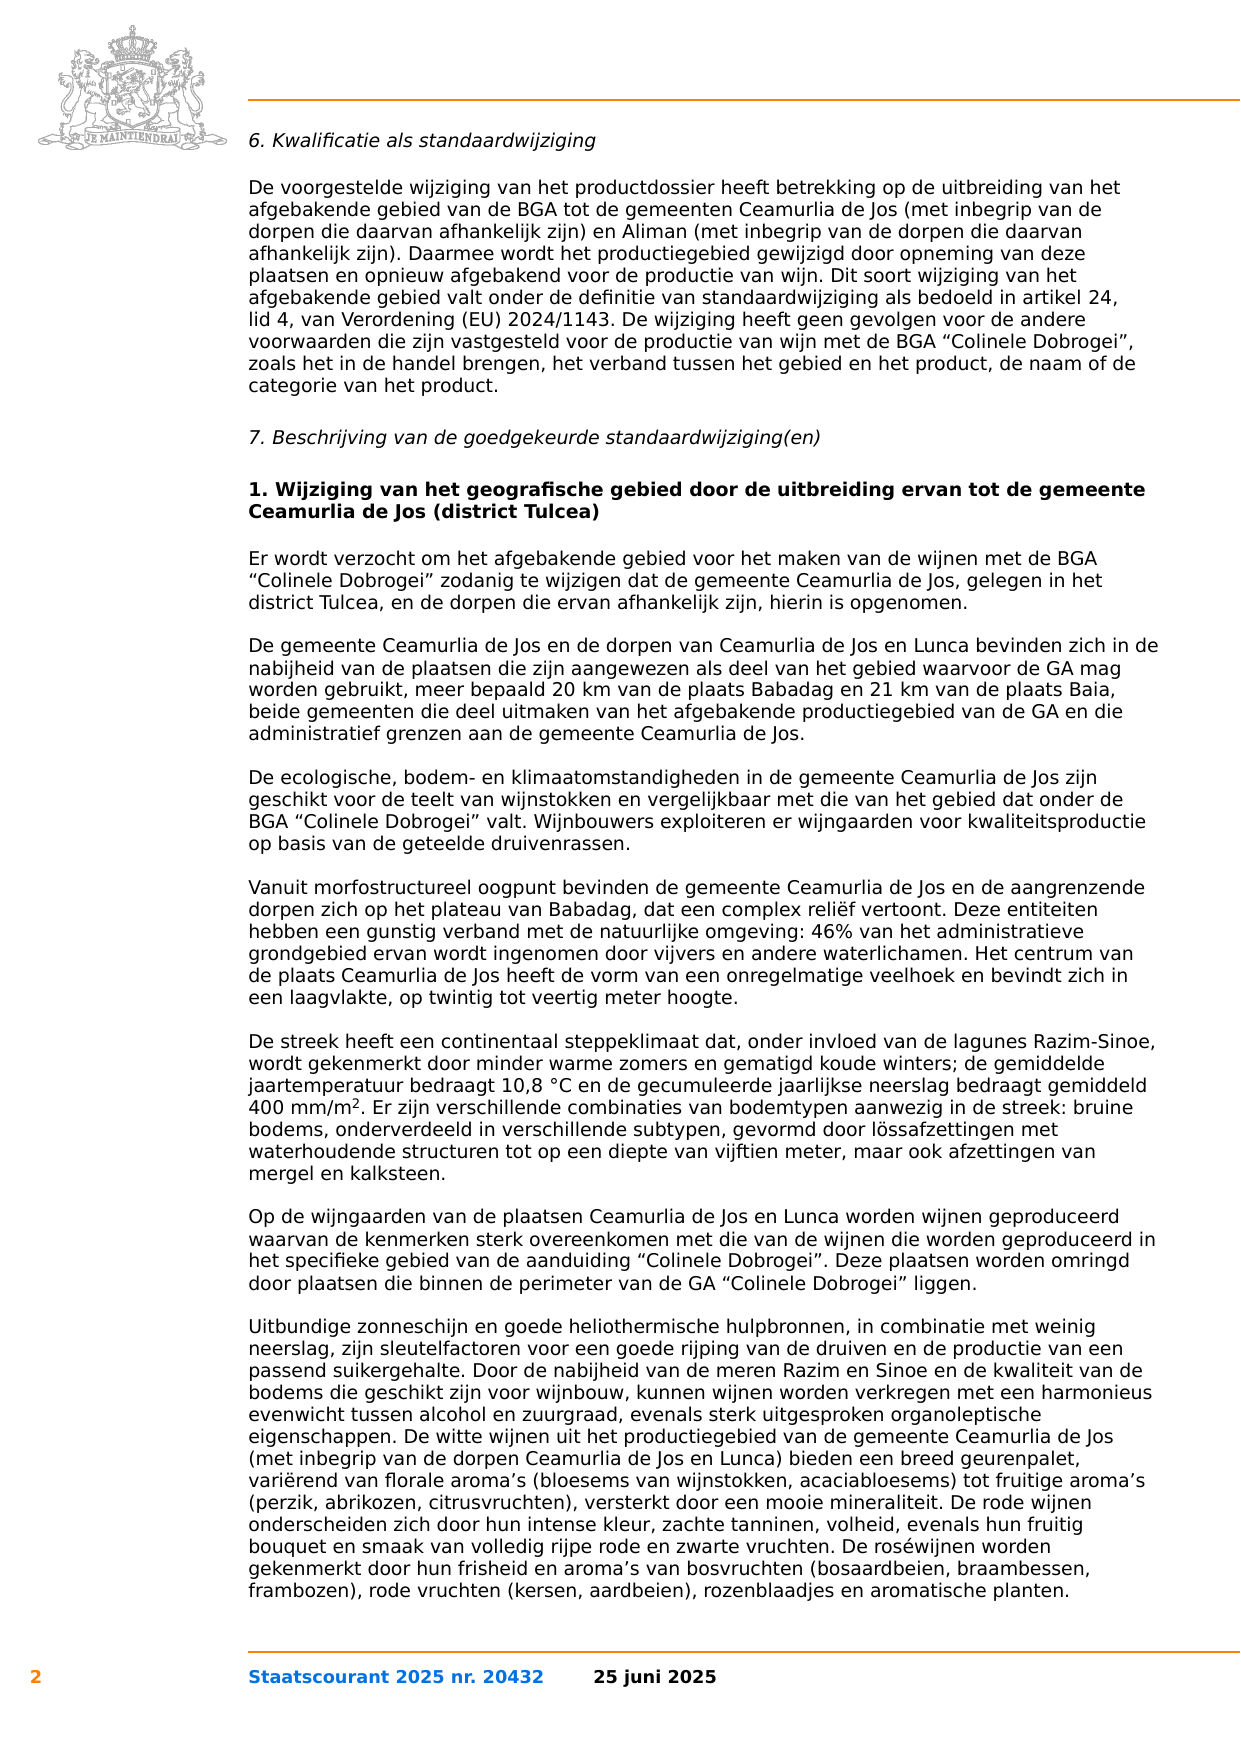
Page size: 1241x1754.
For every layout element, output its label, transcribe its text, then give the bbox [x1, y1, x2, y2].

picture [38, 25, 227, 150]
text De ecologische, bodem- en klimaatomstandigheden in de gemeente Ceamurlia de Jos zijn geschikt voor de teelt van wijnstokken en vergelijkbaar met die van het gebied dat onder de BGA “Colinele Dobrogei” valt. Wijnbouwers exploiteren er wijngaarden voor kwaliteitsproductie op basis van de geteelde druivenrassen. [248, 767, 1163, 855]
text Uitbundige zonneschijn en goede heliothermische hulpbronnen, in combinatie met weinig neerslag, zijn sleutelfactoren voor een goede rijping van de druiven en de productie van een passend suikergehalte. Door de nabijheid van de meren Razim en Sinoe en de kwaliteit van de bodems die geschikt zijn voor wijnbouw, kunnen wijnen worden verkregen met een harmonieus evenwicht tussen alcohol en zuurgraad, evenals sterk uitgesproken organoleptische eigenschappen. De witte wijnen uit het productiegebied van de gemeente Ceamurlia de Jos (met inbegrip van de dorpen Ceamurlia de Jos en Lunca) bieden een breed geurenpalet, variërend van florale aroma’s (bloesems van wijnstokken, acaciabloesems) tot fruitige aroma’s (perzik, abrikozen, citrusvruchten), versterkt door een mooie mineraliteit. De rode wijnen onderscheiden zich door hun intense kleur, zachte tanninen, volheid, evenals hun fruitig bouquet en smaak van volledig rijpe rode en zwarte vruchten. De roséwijnen worden gekenmerkt door hun frisheid en aroma’s van bosvruchten (bosaardbeien, braambessen, frambozen), rode vruchten (kersen, aardbeien), rozenblaadjes en aromatische planten. [248, 1316, 1163, 1602]
text De streek heeft een continentaal steppeklimaat dat, onder invloed van de lagunes Razim-Sinoe, wordt gekenmerkt door minder warme zomers en gematigd koude winters; de gemiddelde jaartemperatuur bedraagt 10,8 °C en de gecumuleerde jaarlijkse neerslag bedraagt gemiddeld 400 mm/m2. Er zijn verschillende combinaties van bodemtypen aanwezig in de streek: bruine bodems, onderverdeeld in verschillende subtypen, gevormd door lössafzettingen met waterhoudende structuren tot op een diepte van vijftien meter, maar ook afzettingen van mergel en kalksteen. [248, 1031, 1163, 1184]
text De voorgestelde wijziging van het productdossier heeft betrekking op de uitbreiding van het afgebakende gebied van de BGA tot de gemeenten Ceamurlia de Jos (met inbegrip van de dorpen die daarvan afhankelijk zijn) en Aliman (met inbegrip van de dorpen die daarvan afhankelijk zijn). Daarmee wordt het productiegebied gewijzigd door opneming van deze plaatsen en opnieuw afgebakend voor de productie van wijn. Dit soort wijziging van het afgebakende gebied valt onder de definitie van standaardwijziging als bedoeld in artikel 24, lid 4, van Verordening (EU) 2024/1143. De wijziging heeft geen gevolgen voor de andere voorwaarden die zijn vastgesteld voor de productie van wijn met de BGA “Colinele Dobrogei”, zoals het in de handel brengen, het verband tussen het gebied en het product, de naam of de categorie van het product. [248, 177, 1163, 397]
text Op de wijngaarden van de plaatsen Ceamurlia de Jos en Lunca worden wijnen geproduceerd waarvan de kenmerken sterk overeenkomen met die van de wijnen die worden geproduceerd in het specifieke gebied van de aanduiding “Colinele Dobrogei”. Deze plaatsen worden omringd door plaatsen die binnen de perimeter van de GA “Colinele Dobrogei” liggen. [248, 1206, 1163, 1294]
subtitle 1. Wijziging van het geografische gebied door de uitbreiding ervan tot de gemeente Ceamurlia de Jos (district Tulcea) [248, 479, 1163, 523]
text Vanuit morfostructureel oogpunt bevinden de gemeente Ceamurlia de Jos en de aangrenzende dorpen zich op het plateau van Babadag, dat een complex reliëf vertoont. Deze entiteiten hebben een gunstig verband met de natuurlijke omgeving: 46% van het administratieve grondgebied ervan wordt ingenomen door vijvers en andere waterlichamen. Het centrum van de plaats Ceamurlia de Jos heeft de vorm van een onregelmatige veelhoek en bevindt zich in een laagvlakte, op twintig tot veertig meter hoogte. [248, 877, 1163, 1009]
text Er wordt verzocht om het afgebakende gebied voor het maken van de wijnen met de BGA “Colinele Dobrogei” zodanig te wijzigen dat de gemeente Ceamurlia de Jos, gelegen in het district Tulcea, en de dorpen die ervan afhankelijk zijn, hierin is opgenomen. [248, 548, 1163, 613]
subtitle 6. Kwalificatie als standaardwijziging [248, 130, 1163, 152]
text De gemeente Ceamurlia de Jos en de dorpen van Ceamurlia de Jos en Lunca bevinden zich in de nabijheid van de plaatsen die zijn aangewezen als deel van het gebied waarvoor de GA mag worden gebruikt, meer bepaald 20 km van de plaats Babadag en 21 km van de plaats Baia, beide gemeenten die deel uitmaken van het afgebakende productiegebied van de GA en die administratief grenzen aan de gemeente Ceamurlia de Jos. [248, 635, 1163, 745]
subtitle 7. Beschrijving van de goedgekeurde standaardwijziging(en) [248, 427, 1163, 449]
